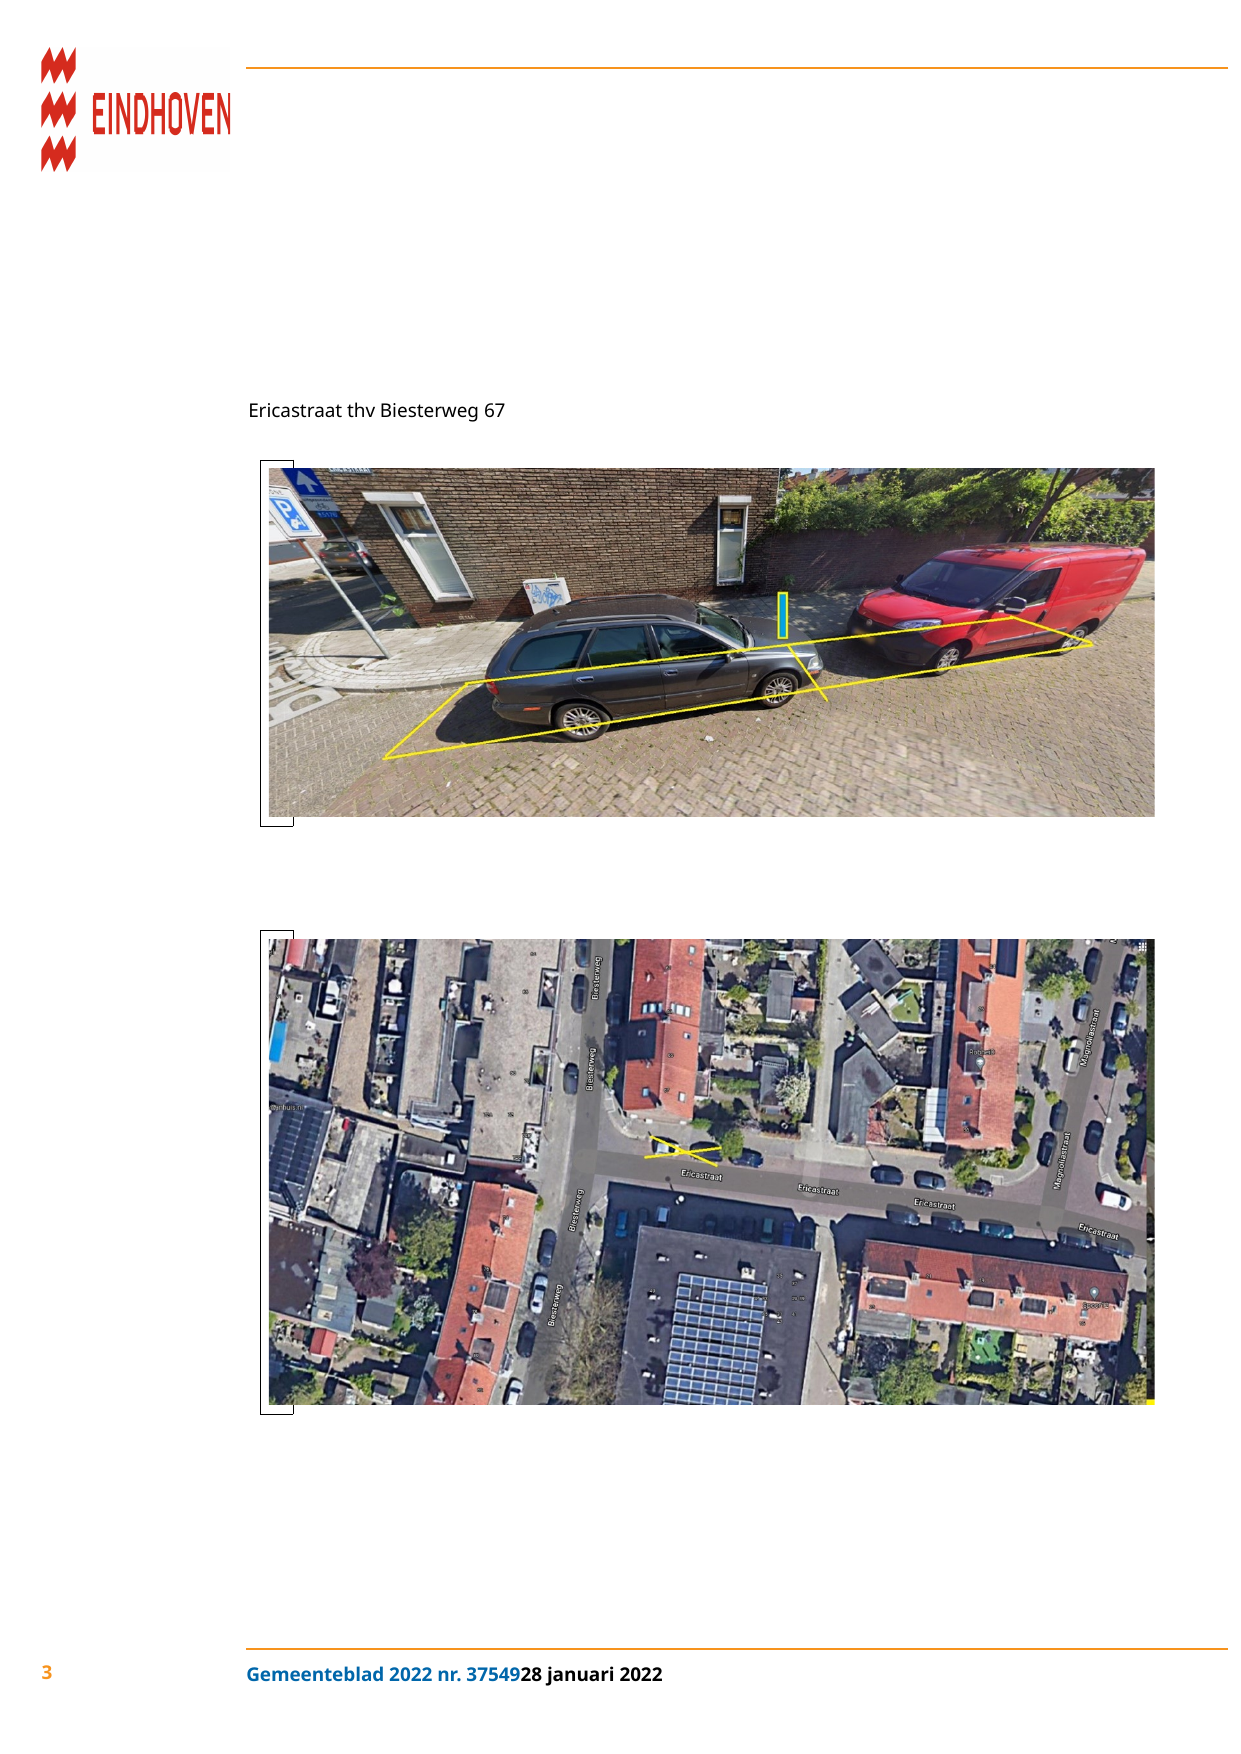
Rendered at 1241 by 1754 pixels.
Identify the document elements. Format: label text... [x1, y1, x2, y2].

picture [41, 47, 231, 172]
picture [268, 468, 1155, 817]
picture [268, 939, 1155, 1405]
text Ericastraat thv Biesterweg 67 [248, 397, 1152, 423]
